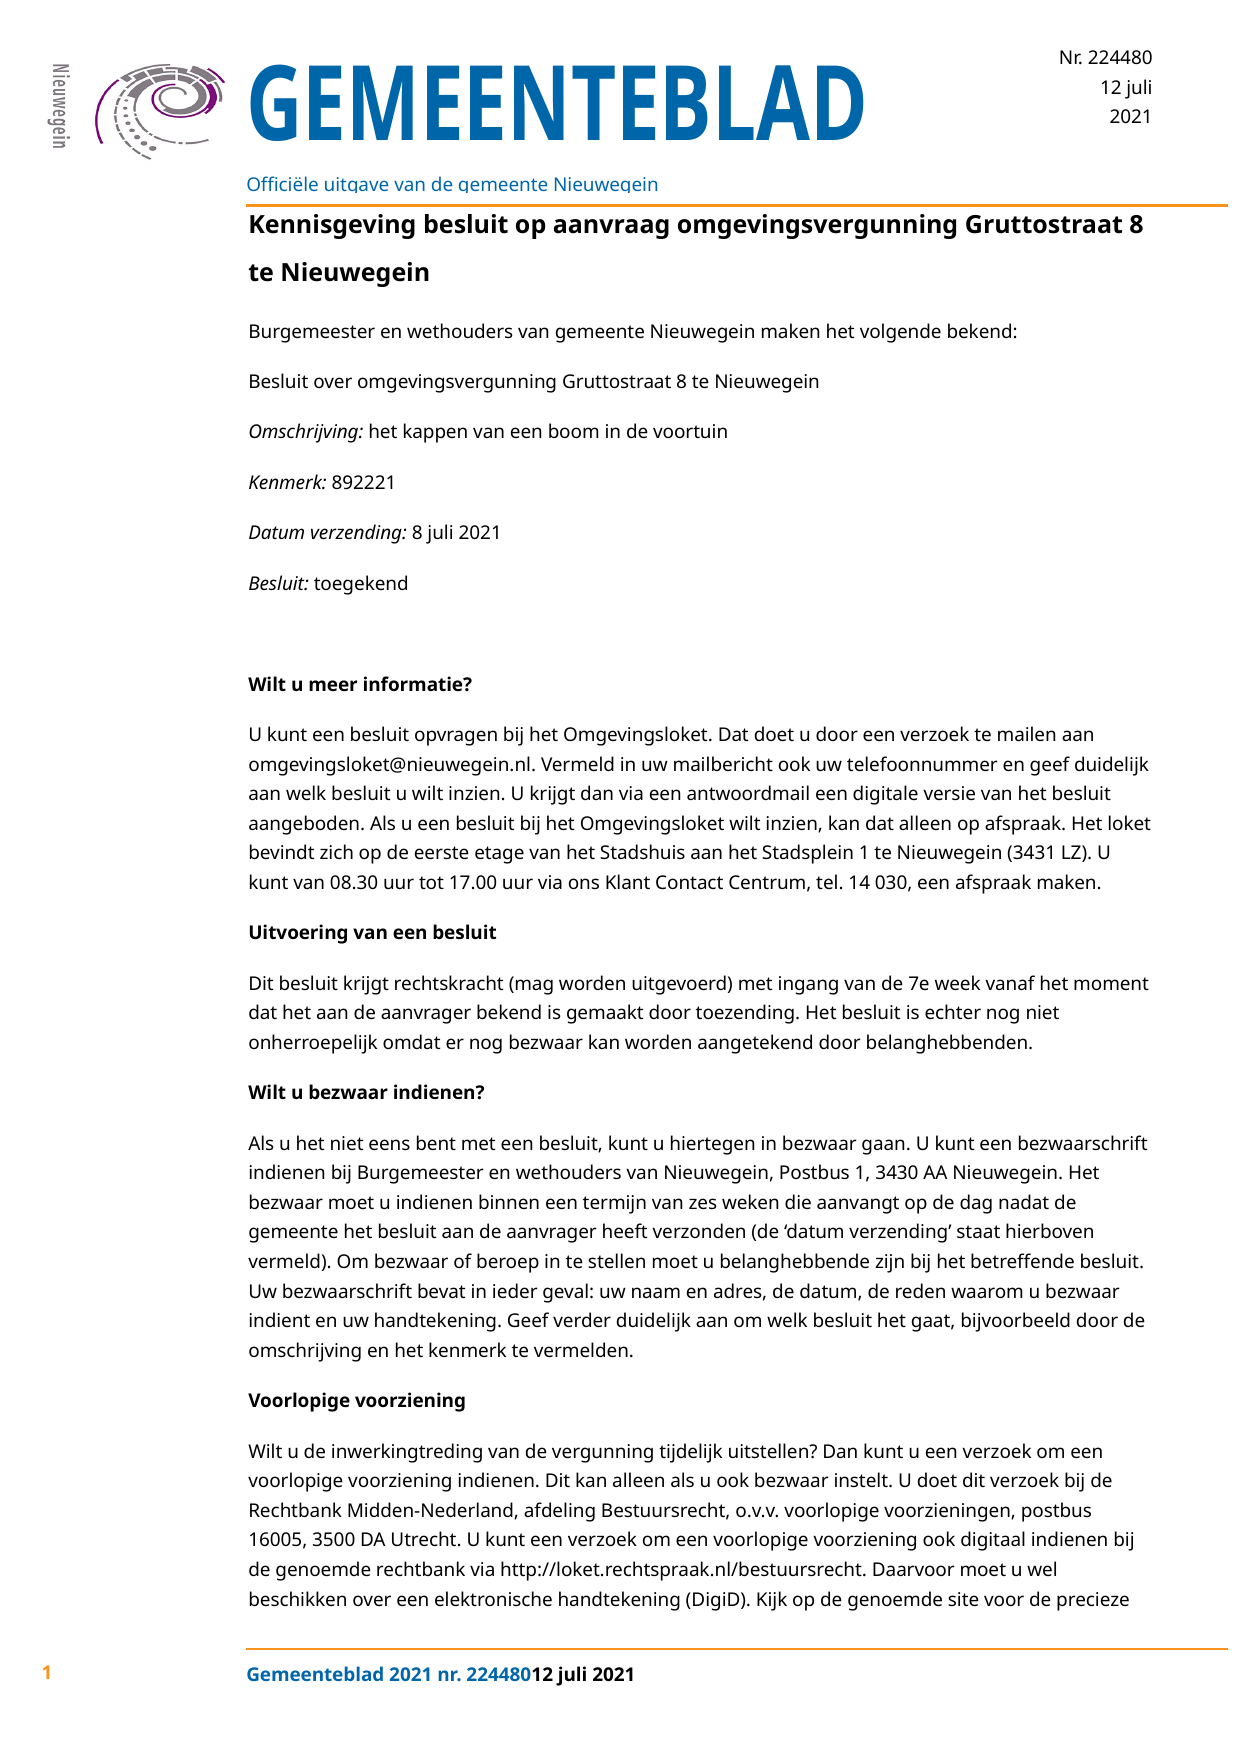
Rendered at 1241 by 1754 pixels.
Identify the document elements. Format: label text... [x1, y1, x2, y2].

text Burgemeester en wethouders van gemeente Nieuwegein maken het volgende bekend: [248, 318, 1152, 344]
text Datum verzending: 8 juli 2021 [248, 519, 1152, 545]
text Wilt u meer informatie? [248, 671, 1152, 697]
text Omschrijving: het kappen van een boom in de voortuin [248, 419, 1152, 444]
text Besluit over omgevingsvergunning Gruttostraat 8 te Nieuwegein [248, 368, 1152, 394]
text Wilt u bezwaar indienen? [248, 1079, 1152, 1105]
text Besluit: toegekend [248, 570, 1152, 596]
text Kenmerk: 892221 [248, 469, 1152, 495]
text Kennisgeving besluit op aanvraag omgevingsvergunning Gruttostraat 8 te Nieuwegein [248, 207, 1152, 288]
text U kunt een besluit opvragen bij het Omgevingsloket. Dat doet u door een verzoek te mailen aan omgevingsloket@nieuwegein.nl. Vermeld in uw mailbericht ook uw telefoonnummer en geef duidelijk aan welk besluit u wilt inzien. U krijgt dan via een antwoordmail een digitale versie van het besluit aangeboden. Als u een besluit bij het Omgevingsloket wilt inzien, kan dat alleen op afspraak. Het loket bevindt zich op de eerste etage van het Stadshuis aan het Stadsplein 1 te Nieuwegein (3431 LZ). U kunt van 08.30 uur tot 17.00 uur via ons Klant Contact Centrum, tel. 14 030, een afspraak maken. [248, 721, 1152, 895]
picture [41, 47, 231, 172]
text Als u het niet eens bent met een besluit, kunt u hiertegen in bezwaar gaan. U kunt een bezwaarschrift indienen bij Burgemeester en wethouders van Nieuwegein, Postbus 1, 3430 AA Nieuwegein. Het bezwaar moet u indienen binnen een termijn van zes weken die aanvangt op de dag nadat de gemeente het besluit aan de aanvrager heeft verzonden (de ‘datum verzending’ staat hierboven vermeld). Om bezwaar of beroep in te stellen moet u belanghebbende zijn bij het betreffende besluit. Uw bezwaarschrift bevat in ieder geval: uw naam en adres, de datum, de reden waarom u bezwaar indient en uw handtekening. Geef verder duidelijk aan om welk besluit het gaat, bijvoorbeeld door de omschrijving en het kenmerk te vermelden. [248, 1130, 1152, 1363]
text Voorlopige voorziening [248, 1387, 1152, 1413]
text Dit besluit krijgt rechtskracht (mag worden uitgevoerd) met ingang van de 7e week vanaf het moment dat het aan de aanvrager bekend is gemaakt door toezending. Het besluit is echter nog niet onherroepelijk omdat er nog bezwaar kan worden aangetekend door belanghebbenden. [248, 970, 1152, 1055]
text Wilt u de inwerkingtreding van de vergunning tijdelijk uitstellen? Dan kunt u een verzoek om een voorlopige voorziening indienen. Dit kan alleen als u ook bezwaar instelt. U doet dit verzoek bij de Rechtbank Midden-Nederland, afdeling Bestuursrecht, o.v.v. voorlopige voorzieningen, postbus 16005, 3500 DA Utrecht. U kunt een verzoek om een voorlopige voorziening ook digitaal indienen bij de genoemde rechtbank via http://loket.rechtspraak.nl/bestuursrecht. Daarvoor moet u wel beschikken over een elektronische handtekening (DigiD). Kijk op de genoemde site voor de precieze [248, 1438, 1152, 1612]
text Uitvoering van een besluit [248, 919, 1152, 945]
